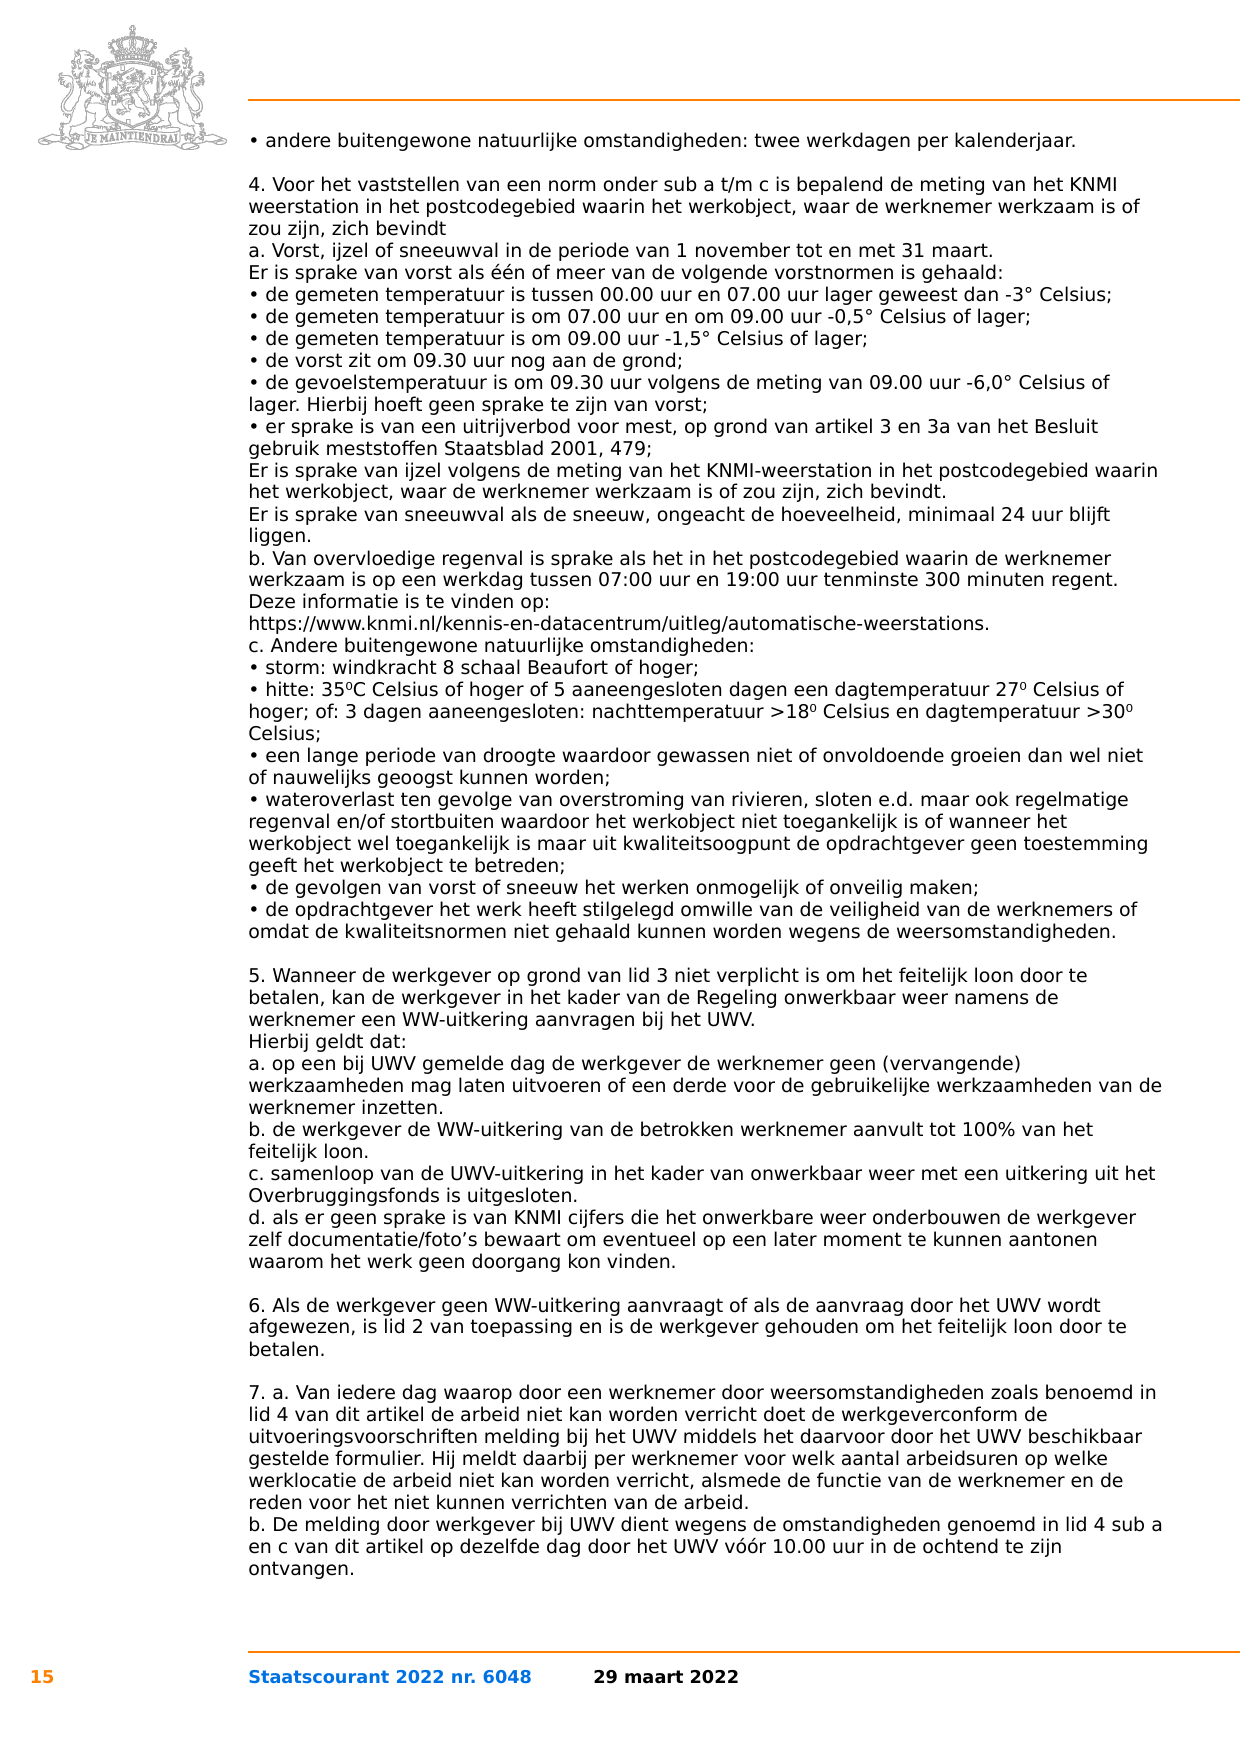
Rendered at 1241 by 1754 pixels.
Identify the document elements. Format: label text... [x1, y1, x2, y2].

text • hitte: 35⁰C Celsius of hoger of 5 aaneengesloten dagen een dagtemperatuur 27⁰ Celsius of hoger; of: 3 dagen aaneengesloten: nachttemperatuur >18⁰ Celsius en dagtemperatuur >30⁰ Celsius; [248, 679, 1163, 745]
text Er is sprake van vorst als één of meer van de volgende vorstnormen is gehaald: [248, 262, 1163, 284]
text • de gemeten temperatuur is tussen 00.00 uur en 07.00 uur lager geweest dan -3° Celsius; [248, 284, 1163, 306]
text b. Van overvloedige regenval is sprake als het in het postcodegebied waarin de werknemer werkzaam is op een werkdag tussen 07:00 uur en 19:00 uur tenminste 300 minuten regent. Deze informatie is te vinden op: [248, 547, 1163, 613]
text c. samenloop van de UWV-uitkering in het kader van onwerkbaar weer met een uitkering uit het Overbruggingsfonds is uitgesloten. [248, 1163, 1163, 1207]
text • storm: windkracht 8 schaal Beaufort of hoger; [248, 657, 1163, 679]
text • de gemeten temperatuur is om 07.00 uur en om 09.00 uur -0,5° Celsius of lager; [248, 306, 1163, 328]
text https://www.knmi.nl/kennis-en-datacentrum/uitleg/automatische-weerstations. [248, 613, 1163, 635]
text a. op een bij UWV gemelde dag de werkgever de werknemer geen (vervangende) werkzaamheden mag laten uitvoeren of een derde voor de gebruikelijke werkzaamheden van de werknemer inzetten. [248, 1053, 1163, 1119]
text 4. Voor het vaststellen van een norm onder sub a t/m c is bepalend de meting van het KNMI weerstation in het postcodegebied waarin het werkobject, waar de werknemer werkzaam is of zou zijn, zich bevindt [248, 174, 1163, 240]
text • de gemeten temperatuur is om 09.00 uur -1,5° Celsius of lager; [248, 328, 1163, 349]
text • wateroverlast ten gevolge van overstroming van rivieren, sloten e.d. maar ook regelmatige regenval en/of stortbuiten waardoor het werkobject niet toegankelijk is of wanneer het werkobject wel toegankelijk is maar uit kwaliteitsoogpunt de opdrachtgever geen toestemming geeft het werkobject te betreden; [248, 789, 1163, 877]
text Er is sprake van sneeuwval als de sneeuw, ongeacht de hoeveelheid, minimaal 24 uur blijft liggen. [248, 503, 1163, 547]
text a. Vorst, ijzel of sneeuwval in de periode van 1 november tot en met 31 maart. [248, 240, 1163, 262]
text Hierbij geldt dat: [248, 1031, 1163, 1053]
text d. als er geen sprake is van KNMI cijfers die het onwerkbare weer onderbouwen de werkgever zelf documentatie/foto’s bewaart om eventueel op een later moment te kunnen aantonen waarom het werk geen doorgang kon vinden. [248, 1207, 1163, 1273]
text b. de werkgever de WW-uitkering van de betrokken werknemer aanvult tot 100% van het feitelijk loon. [248, 1119, 1163, 1163]
text • de vorst zit om 09.30 uur nog aan de grond; [248, 349, 1163, 372]
text • de opdrachtgever het werk heeft stilgelegd omwille van de veiligheid van de werknemers of omdat de kwaliteitsnormen niet gehaald kunnen worden wegens de weersomstandigheden. [248, 899, 1163, 943]
text Er is sprake van ijzel volgens de meting van het KNMI-weerstation in het postcodegebied waarin het werkobject, waar de werknemer werkzaam is of zou zijn, zich bevindt. [248, 459, 1163, 503]
text 7. a. Van iedere dag waarop door een werknemer door weersomstandigheden zoals benoemd in lid 4 van dit artikel de arbeid niet kan worden verricht doet de werkgeverconform de uitvoeringsvoorschriften melding bij het UWV middels het daarvoor door het UWV beschikbaar gestelde formulier. Hij meldt daarbij per werknemer voor welk aantal arbeidsuren op welke werklocatie de arbeid niet kan worden verricht, alsmede de functie van de werknemer en de reden voor het niet kunnen verrichten van de arbeid. [248, 1382, 1163, 1514]
text • andere buitengewone natuurlijke omstandigheden: twee werkdagen per kalenderjaar. [248, 130, 1163, 152]
text 6. Als de werkgever geen WW-uitkering aanvraagt of als de aanvraag door het UWV wordt afgewezen, is lid 2 van toepassing en is de werkgever gehouden om het feitelijk loon door te betalen. [248, 1294, 1163, 1360]
picture [38, 25, 227, 150]
text • de gevolgen van vorst of sneeuw het werken onmogelijk of onveilig maken; [248, 877, 1163, 899]
text • de gevoelstemperatuur is om 09.30 uur volgens de meting van 09.00 uur -6,0° Celsius of lager. Hierbij hoeft geen sprake te zijn van vorst; [248, 372, 1163, 416]
text b. De melding door werkgever bij UWV dient wegens de omstandigheden genoemd in lid 4 sub a en c van dit artikel op dezelfde dag door het UWV vóór 10.00 uur in de ochtend te zijn ontvangen. [248, 1514, 1163, 1580]
text c. Andere buitengewone natuurlijke omstandigheden: [248, 635, 1163, 657]
text • een lange periode van droogte waardoor gewassen niet of onvoldoende groeien dan wel niet of nauwelijks geoogst kunnen worden; [248, 745, 1163, 789]
text • er sprake is van een uitrijverbod voor mest, op grond van artikel 3 en 3a van het Besluit gebruik meststoffen Staatsblad 2001, 479; [248, 416, 1163, 459]
text 5. Wanneer de werkgever op grond van lid 3 niet verplicht is om het feitelijk loon door te betalen, kan de werkgever in het kader van de Regeling onwerkbaar weer namens de werknemer een WW-uitkering aanvragen bij het UWV. [248, 965, 1163, 1031]
